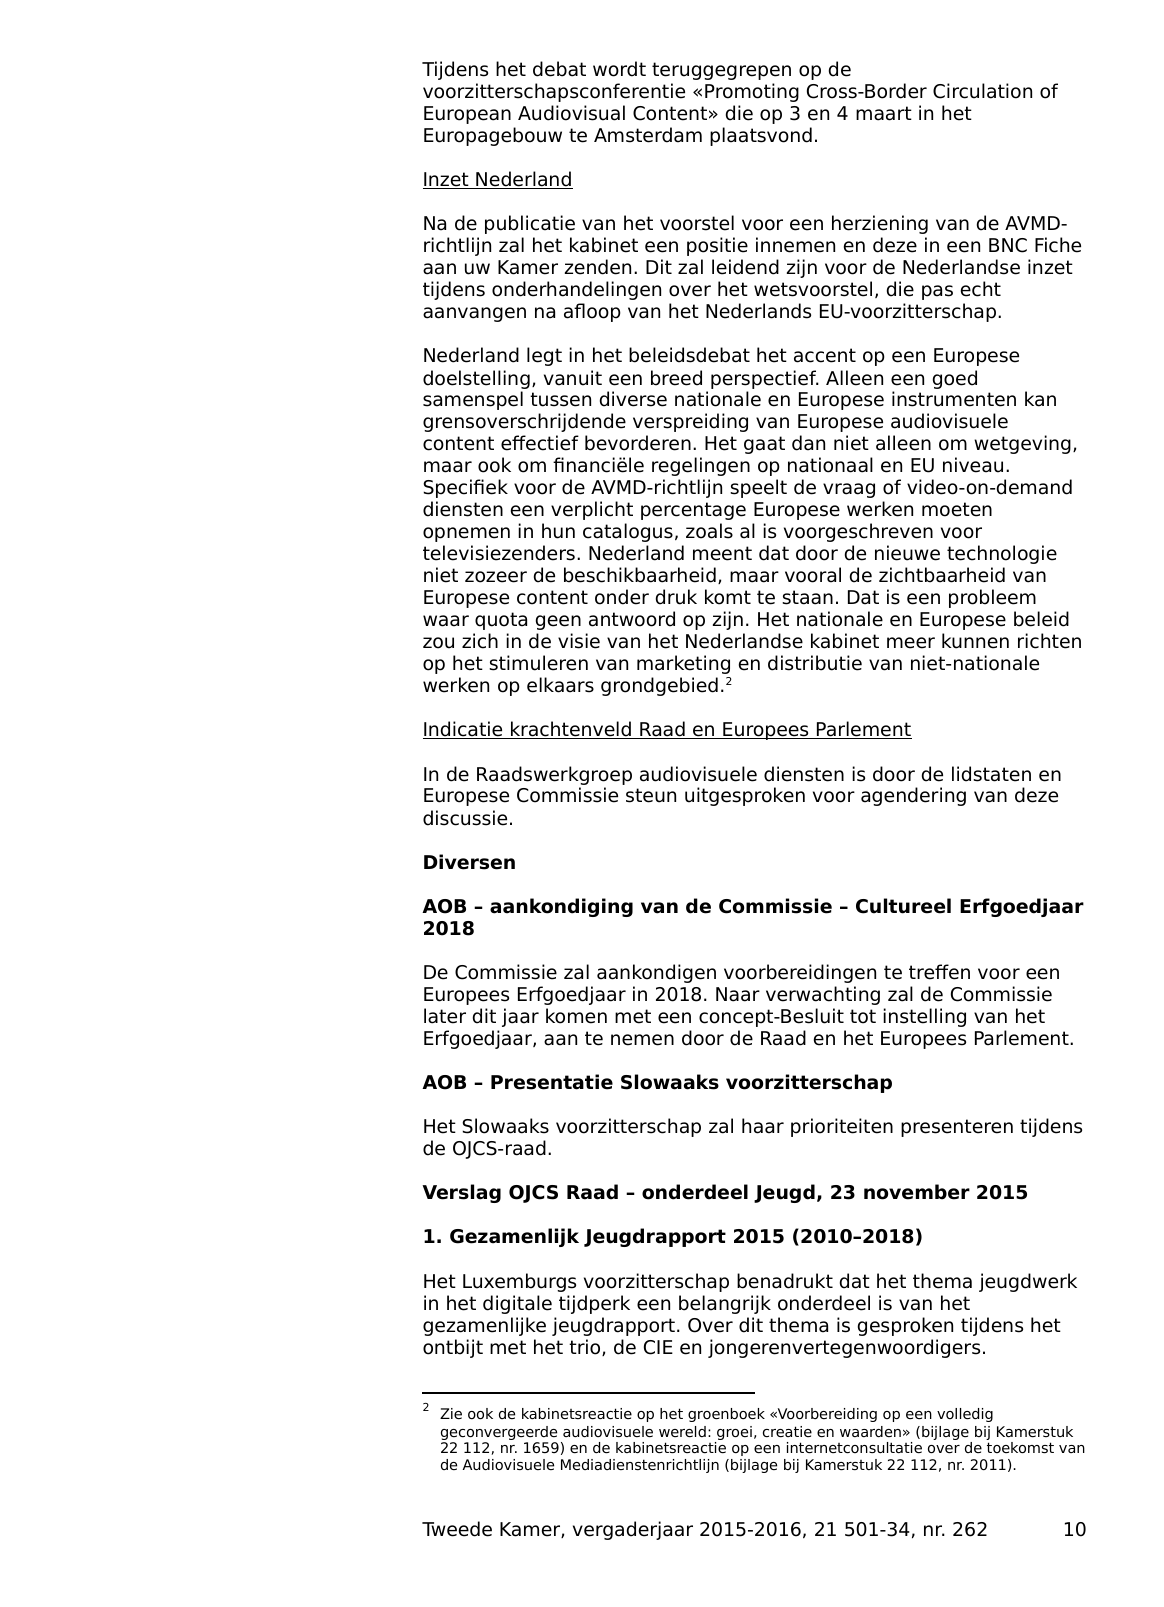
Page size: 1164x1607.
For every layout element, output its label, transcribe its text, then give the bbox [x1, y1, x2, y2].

subtitle AOB – aankondiging van de Commissie – Cultureel Erfgoedjaar 2018 [422, 896, 1087, 940]
text Het Luxemburgs voorzitterschap benadrukt dat het thema jeugdwerk in het digitale tijdperk een belangrijk onderdeel is van het gezamenlijke jeugdrapport. Over dit thema is gesproken tijdens het ontbijt met het trio, de CIE en jongerenvertegenwoordigers. [422, 1271, 1087, 1358]
text Na de publicatie van het voorstel voor een herziening van de AVMD-richtlijn zal het kabinet een positie innemen en deze in een BNC Fiche aan uw Kamer zenden. Dit zal leidend zijn voor de Nederlandse inzet tijdens onderhandelingen over het wetsvoorstel, die pas echt aanvangen na afloop van het Nederlands EU-voorzitterschap. [422, 213, 1087, 323]
subtitle 1. Gezamenlijk Jeugdrapport 2015 (2010–2018) [422, 1226, 1087, 1248]
subtitle Indicatie krachtenveld Raad en Europees Parlement [422, 719, 1087, 741]
text Zie ook de kabinetsreactie op het groenboek «Voorbereiding op een volledig geconvergeerde audiovisuele wereld: groei, creatie en waarden» (bijlage bij Kamerstuk 22 112, nr. 1659) en de kabinetsreactie op een internetconsultatie over de toekomst van de Audiovisuele Mediadienstenrichtlijn (bijlage bij Kamerstuk 22 112, nr. 2011). [422, 1402, 1087, 1474]
text In de Raadswerkgroep audiovisuele diensten is door de lidstaten en Europese Commissie steun uitgesproken voor agendering van deze discussie. [422, 763, 1087, 829]
text Tijdens het debat wordt teruggegrepen op de voorzitterschapsconferentie «Promoting Cross-Border Circulation of European Audiovisual Content» die op 3 en 4 maart in het Europagebouw te Amsterdam plaatsvond. [422, 59, 1087, 147]
subtitle Verslag OJCS Raad – onderdeel Jeugd, 23 november 2015 [422, 1182, 1087, 1204]
text De Commissie zal aankondigen voorbereidingen te treffen voor een Europees Erfgoedjaar in 2018. Naar verwachting zal de Commissie later dit jaar komen met een concept-Besluit tot instelling van het Erfgoedjaar, aan te nemen door de Raad en het Europees Parlement. [422, 962, 1087, 1050]
text Het Slowaaks voorzitterschap zal haar prioriteiten presenteren tijdens de OJCS-raad. [422, 1116, 1087, 1160]
text Nederland legt in het beleidsdebat het accent op een Europese doelstelling, vanuit een breed perspectief. Alleen een goed samenspel tussen diverse nationale en Europese instrumenten kan grensoverschrijdende verspreiding van Europese audiovisuele content effectief bevorderen. Het gaat dan niet alleen om wetgeving, maar ook om financiële regelingen op nationaal en EU niveau. Specifiek voor de AVMD-richtlijn speelt de vraag of video-on-demand diensten een verplicht percentage Europese werken moeten opnemen in hun catalogus, zoals al is voorgeschreven voor televisiezenders. Nederland meent dat door de nieuwe technologie niet zozeer de beschikbaarheid, maar vooral de zichtbaarheid van Europese content onder druk komt te staan. Dat is een probleem waar quota geen antwoord op zijn. Het nationale en Europese beleid zou zich in de visie van het Nederlandse kabinet meer kunnen richten op het stimuleren van marketing en distributie van niet-nationale werken op elkaars grondgebied. [422, 345, 1087, 697]
subtitle Diversen [422, 852, 1087, 873]
subtitle AOB – Presentatie Slowaaks voorzitterschap [422, 1072, 1087, 1094]
subtitle Inzet Nederland [422, 169, 1087, 191]
